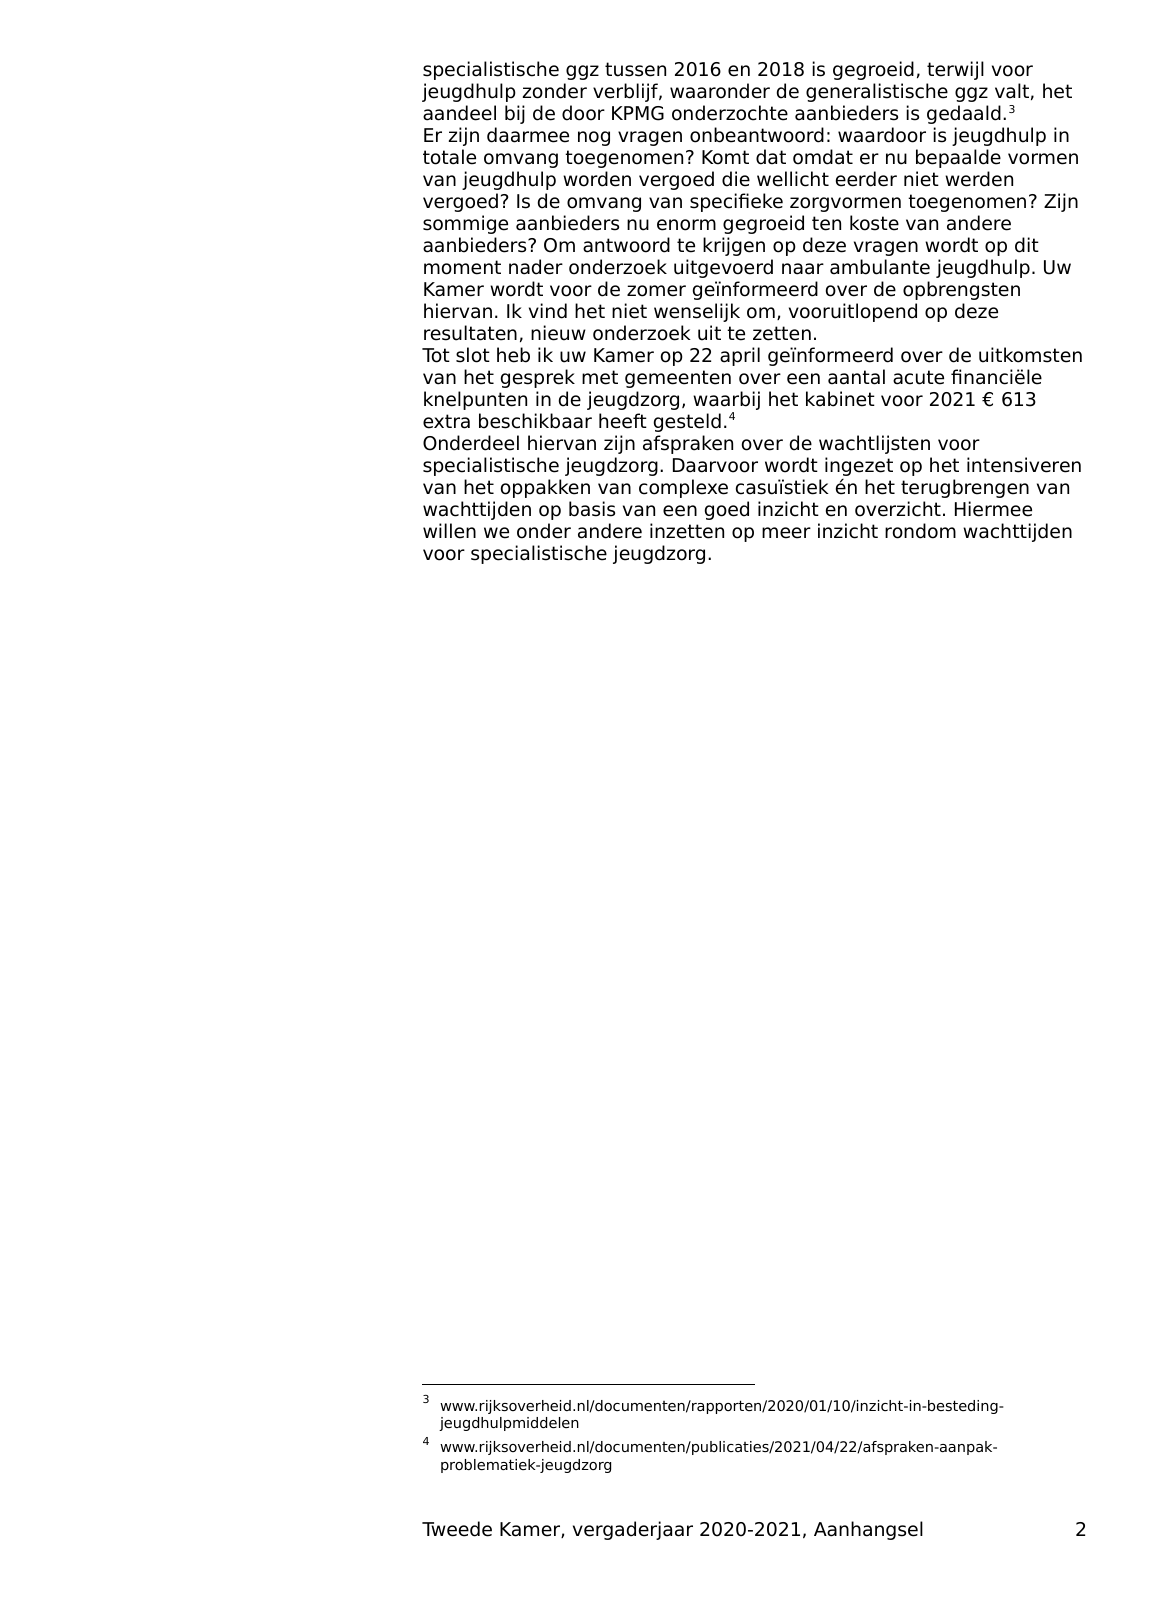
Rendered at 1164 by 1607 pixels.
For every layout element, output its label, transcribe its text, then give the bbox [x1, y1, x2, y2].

text www.rijksoverheid.nl/documenten/publicaties/2021/04/22/afspraken-aanpak-problematiek-jeugdzorg [422, 1435, 1087, 1474]
text www.rijksoverheid.nl/documenten/rapporten/2020/01/10/inzicht-in-besteding-jeugdhulpmiddelen [422, 1393, 1087, 1432]
text Onderdeel hiervan zijn afspraken over de wachtlijsten voor specialistische jeugdzorg. Daarvoor wordt ingezet op het intensiveren van het oppakken van complexe casuïstiek én het terugbrengen van wachttijden op basis van een goed inzicht en overzicht. Hiermee willen we onder andere inzetten op meer inzicht rondom wachttijden voor specialistische jeugdzorg. [422, 433, 1087, 564]
text Er zijn daarmee nog vragen onbeantwoord: waardoor is jeugdhulp in totale omvang toegenomen? Komt dat omdat er nu bepaalde vormen van jeugdhulp worden vergoed die wellicht eerder niet werden vergoed? Is de omvang van specifieke zorgvormen toegenomen? Zijn sommige aanbieders nu enorm gegroeid ten koste van andere aanbieders? Om antwoord te krijgen op deze vragen wordt op dit moment nader onderzoek uitgevoerd naar ambulante jeugdhulp. Uw Kamer wordt voor de zomer geïnformeerd over de opbrengsten hiervan. Ik vind het niet wenselijk om, vooruitlopend op deze resultaten, nieuw onderzoek uit te zetten. [422, 125, 1087, 345]
text Tot slot heb ik uw Kamer op 22 april geïnformeerd over de uitkomsten van het gesprek met gemeenten over een aantal acute financiële knelpunten in de jeugdzorg, waarbij het kabinet voor 2021 € 613 extra beschikbaar heeft gesteld. [422, 345, 1087, 433]
text specialistische ggz tussen 2016 en 2018 is gegroeid, terwijl voor jeugdhulp zonder verblijf, waaronder de generalistische ggz valt, het aandeel bij de door KPMG onderzochte aanbieders is gedaald. [422, 59, 1087, 125]
